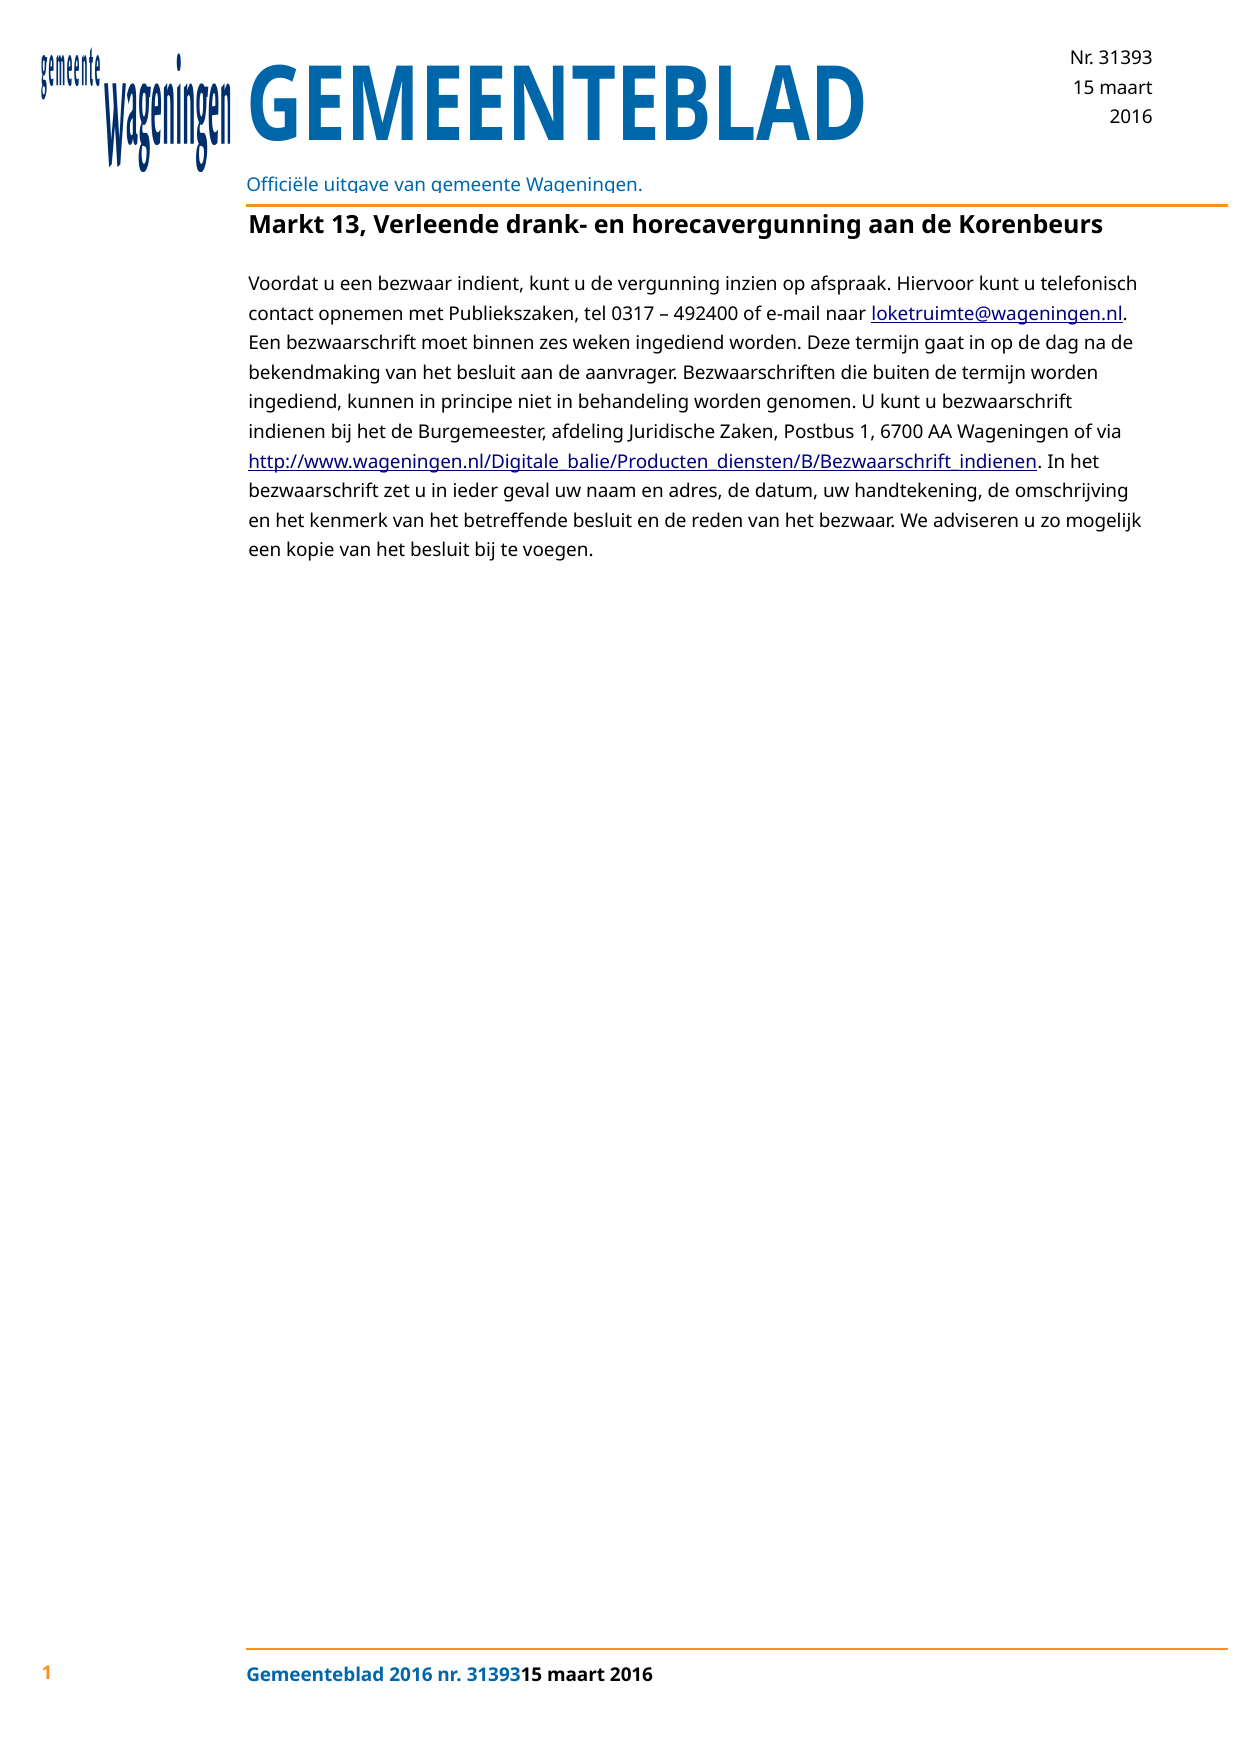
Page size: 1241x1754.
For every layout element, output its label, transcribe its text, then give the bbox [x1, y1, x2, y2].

text Voordat u een bezwaar indient, kunt u de vergunning inzien op afspraak. Hiervoor kunt u telefonisch contact opnemen met Publiekszaken, tel 0317 – 492400 of e-mail naar loketruimte@wageningen.nl. Een bezwaarschrift moet binnen zes weken ingediend worden. Deze termijn gaat in op de dag na de bekendmaking van het besluit aan de aanvrager. Bezwaarschriften die buiten de termijn worden ingediend, kunnen in principe niet in behandeling worden genomen. U kunt u bezwaarschrift indienen bij het de Burgemeester, afdeling Juridische Zaken, Postbus 1, 6700 AA Wageningen of via http://www.wageningen.nl/Digitale_balie/Producten_diensten/B/Bezwaarschrift_indienen. In het bezwaarschrift zet u in ieder geval uw naam en adres, de datum, uw handtekening, de omschrijving en het kenmerk van het betreffende besluit en de reden van het bezwaar. We adviseren u zo mogelijk een kopie van het besluit bij te voegen. [248, 270, 1152, 562]
text Markt 13, Verleende drank- en horecavergunning aan de Korenbeurs [248, 207, 1152, 241]
picture [41, 47, 231, 172]
